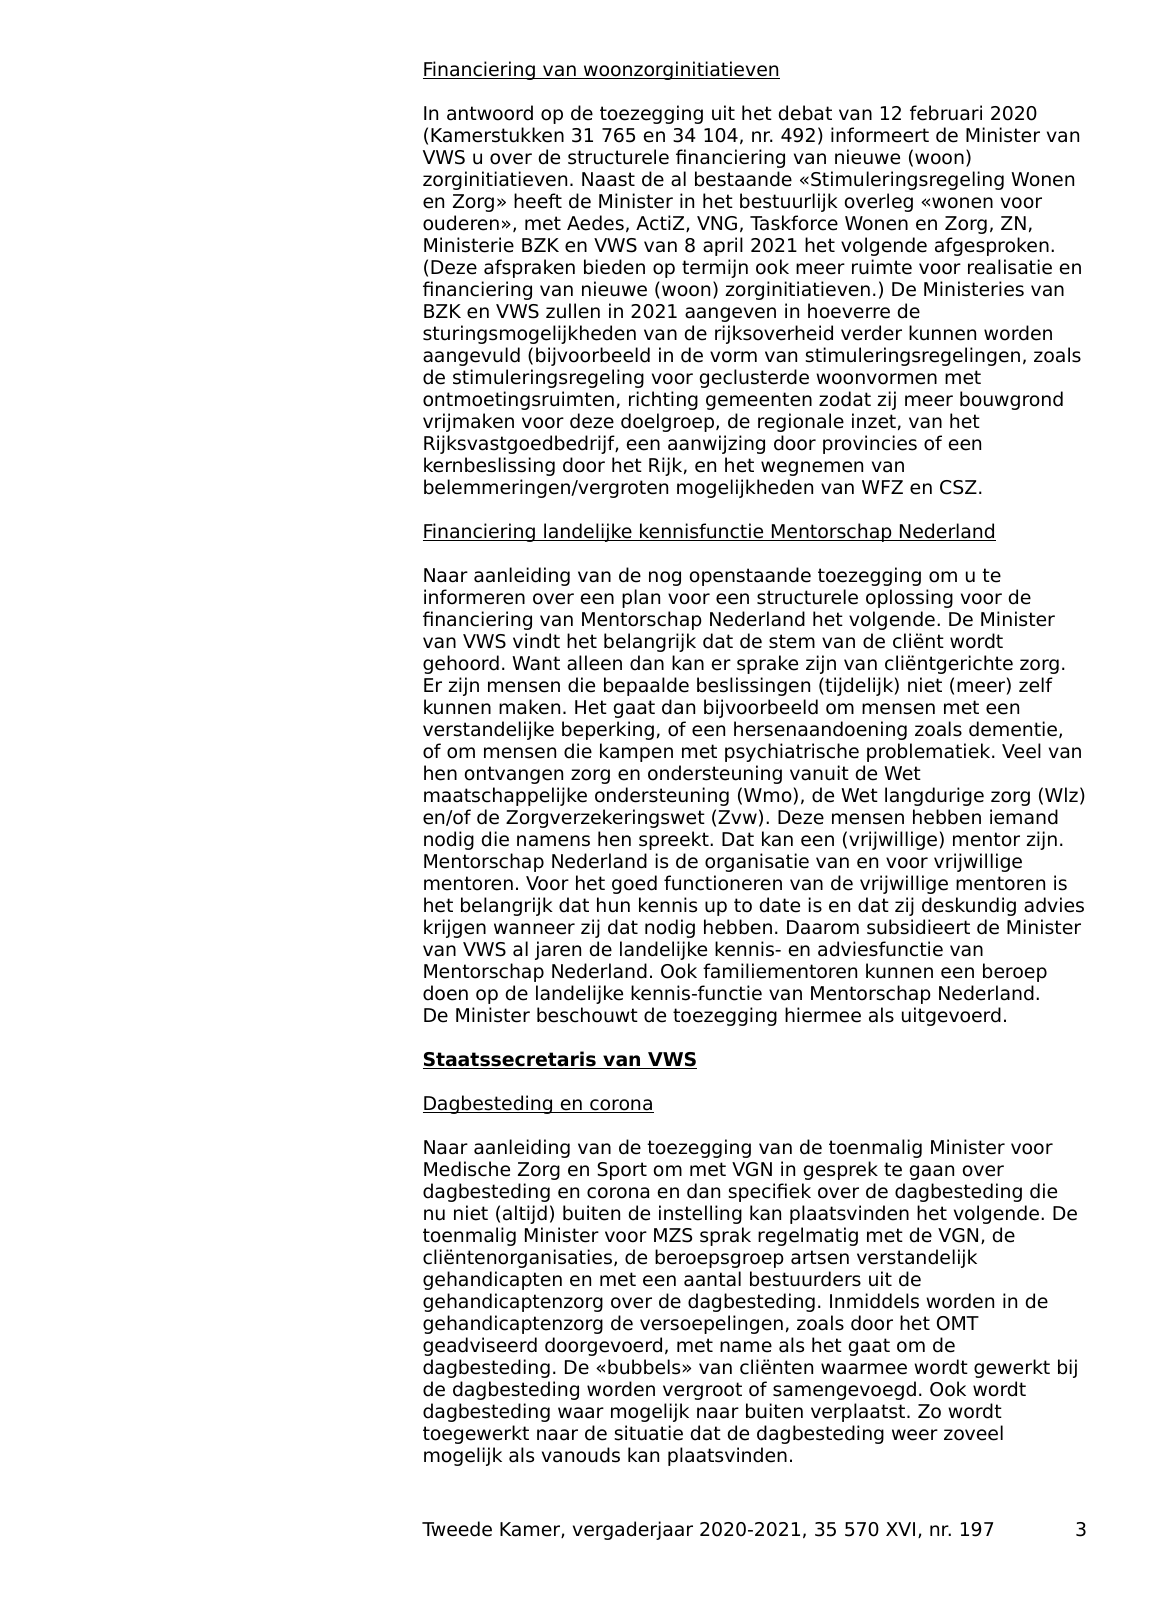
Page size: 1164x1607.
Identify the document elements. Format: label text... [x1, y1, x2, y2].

subtitle Financiering van woonzorginitiatieven [422, 59, 1087, 81]
subtitle Financiering landelijke kennisfunctie Mentorschap Nederland [422, 521, 1087, 543]
subtitle Staatssecretaris van VWS [422, 1049, 1087, 1071]
text De Minister beschouwt de toezegging hiermee als uitgevoerd. [422, 1005, 1087, 1027]
text Naar aanleiding van de nog openstaande toezegging om u te informeren over een plan voor een structurele oplossing voor de financiering van Mentorschap Nederland het volgende. De Minister van VWS vindt het belangrijk dat de stem van de cliënt wordt gehoord. Want alleen dan kan er sprake zijn van cliëntgerichte zorg. Er zijn mensen die bepaalde beslissingen (tijdelijk) niet (meer) zelf kunnen maken. Het gaat dan bijvoorbeeld om mensen met een verstandelijke beperking, of een hersenaandoening zoals dementie, of om mensen die kampen met psychiatrische problematiek. Veel van hen ontvangen zorg en ondersteuning vanuit de Wet maatschappelijke ondersteuning (Wmo), de Wet langdurige zorg (Wlz) en/of de Zorgverzekeringswet (Zvw). Deze mensen hebben iemand nodig die namens hen spreekt. Dat kan een (vrijwillige) mentor zijn. [422, 565, 1087, 851]
text In antwoord op de toezegging uit het debat van 12 februari 2020 (Kamerstukken 31 765 en 34 104, nr. 492) informeert de Minister van VWS u over de structurele financiering van nieuwe (woon) zorginitiatieven. Naast de al bestaande «Stimuleringsregeling Wonen en Zorg» heeft de Minister in het bestuurlijk overleg «wonen voor ouderen», met Aedes, ActiZ, VNG, Taskforce Wonen en Zorg, ZN, Ministerie BZK en VWS van 8 april 2021 het volgende afgesproken. (Deze afspraken bieden op termijn ook meer ruimte voor realisatie en financiering van nieuwe (woon) zorginitiatieven.) De Ministeries van BZK en VWS zullen in 2021 aangeven in hoeverre de sturingsmogelijkheden van de rijksoverheid verder kunnen worden aangevuld (bijvoorbeeld in de vorm van stimuleringsregelingen, zoals de stimuleringsregeling voor geclusterde woonvormen met ontmoetingsruimten, richting gemeenten zodat zij meer bouwgrond vrijmaken voor deze doelgroep, de regionale inzet, van het Rijksvastgoedbedrijf, een aanwijzing door provincies of een kernbeslissing door het Rijk, en het wegnemen van belemmeringen/vergroten mogelijkheden van WFZ en CSZ. [422, 103, 1087, 499]
subtitle Dagbesteding en corona [422, 1093, 1087, 1115]
text Naar aanleiding van de toezegging van de toenmalig Minister voor Medische Zorg en Sport om met VGN in gesprek te gaan over dagbesteding en corona en dan specifiek over de dagbesteding die nu niet (altijd) buiten de instelling kan plaatsvinden het volgende. De toenmalig Minister voor MZS sprak regelmatig met de VGN, de cliëntenorganisaties, de beroepsgroep artsen verstandelijk gehandicapten en met een aantal bestuurders uit de gehandicaptenzorg over de dagbesteding. Inmiddels worden in de gehandicaptenzorg de versoepelingen, zoals door het OMT geadviseerd doorgevoerd, met name als het gaat om de dagbesteding. De «bubbels» van cliënten waarmee wordt gewerkt bij de dagbesteding worden vergroot of samengevoegd. Ook wordt dagbesteding waar mogelijk naar buiten verplaatst. Zo wordt toegewerkt naar de situatie dat de dagbesteding weer zoveel mogelijk als vanouds kan plaatsvinden. [422, 1137, 1087, 1467]
text Mentorschap Nederland is de organisatie van en voor vrijwillige mentoren. Voor het goed functioneren van de vrijwillige mentoren is het belangrijk dat hun kennis up to date is en dat zij deskundig advies krijgen wanneer zij dat nodig hebben. Daarom subsidieert de Minister van VWS al jaren de landelijke kennis- en adviesfunctie van Mentorschap Nederland. Ook familiementoren kunnen een beroep doen op de landelijke kennis-functie van Mentorschap Nederland. [422, 851, 1087, 1005]
